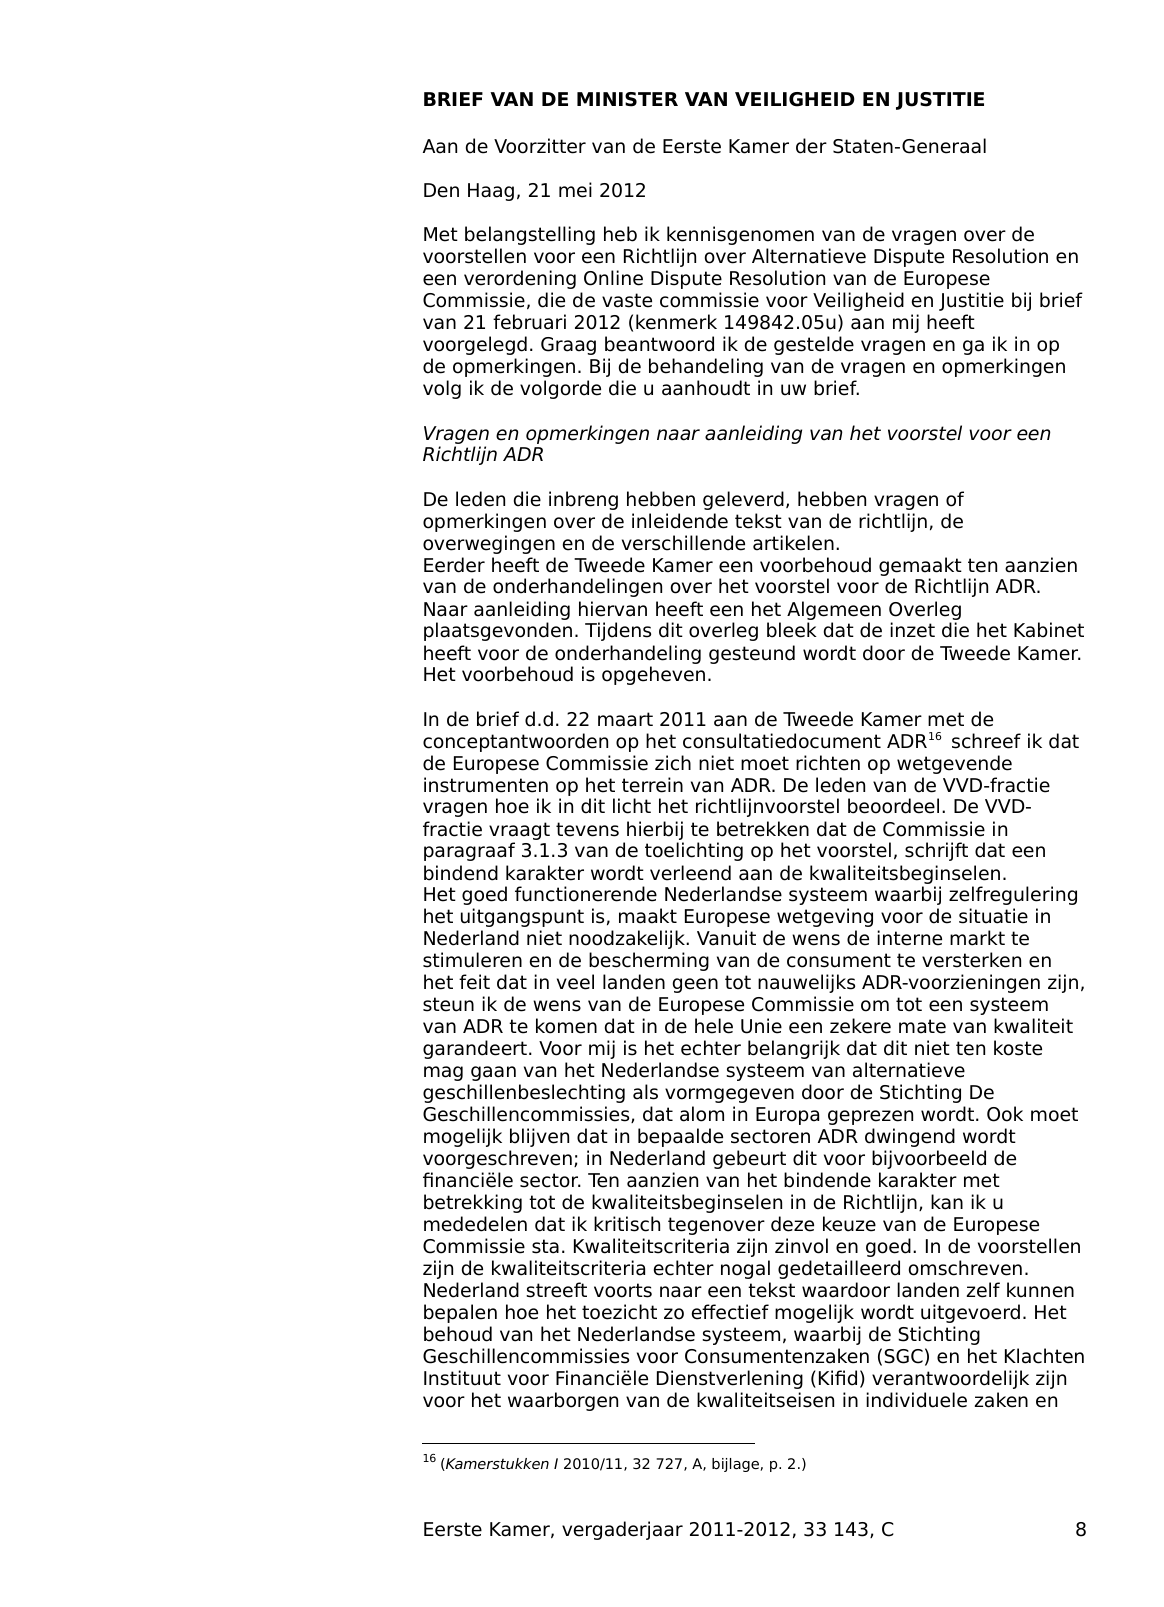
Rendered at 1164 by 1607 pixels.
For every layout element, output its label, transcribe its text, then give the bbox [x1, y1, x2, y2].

text Het goed functionerende Nederlandse systeem waarbij zelfregulering het uitgangspunt is, maakt Europese wetgeving voor de situatie in Nederland niet noodzakelijk. Vanuit de wens de interne markt te stimuleren en de bescherming van de consument te versterken en het feit dat in veel landen geen tot nauwelijks ADR-voorzieningen zijn, steun ik de wens van de Europese Commissie om tot een systeem van ADR te komen dat in de hele Unie een zekere mate van kwaliteit garandeert. Voor mij is het echter belangrijk dat dit niet ten koste mag gaan van het Nederlandse systeem van alternatieve geschillenbeslechting als vormgegeven door de Stichting De Geschillencommissies, dat alom in Europa geprezen wordt. Ook moet mogelijk blijven dat in bepaalde sectoren ADR dwingend wordt voorgeschreven; in Nederland gebeurt dit voor bijvoorbeeld de financiële sector. Ten aanzien van het bindende karakter met betrekking tot de kwaliteitsbeginselen in de Richtlijn, kan ik u mededelen dat ik kritisch tegenover deze keuze van de Europese Commissie sta. Kwaliteitscriteria zijn zinvol en goed. In de voorstellen zijn de kwaliteitscriteria echter nogal gedetailleerd omschreven. [422, 884, 1087, 1280]
text (Kamerstukken I 2010/11, 32 727, A, bijlage, p. 2.) [422, 1452, 1087, 1474]
subtitle Vragen en opmerkingen naar aanleiding van het voorstel voor een Richtlijn ADR [422, 422, 1087, 466]
text Den Haag, 21 mei 2012 [422, 180, 1087, 202]
text Aan de Voorzitter van de Eerste Kamer der Staten-Generaal [422, 136, 1087, 158]
text Nederland streeft voorts naar een tekst waardoor landen zelf kunnen bepalen hoe het toezicht zo effectief mogelijk wordt uitgevoerd. Het behoud van het Nederlandse systeem, waarbij de Stichting Geschillencommissies voor Consumentenzaken (SGC) en het Klachten Instituut voor Financiële Dienstverlening (Kifid) verantwoordelijk zijn voor het waarborgen van de kwaliteitseisen in individuele zaken en [422, 1280, 1087, 1412]
text De leden die inbreng hebben geleverd, hebben vragen of opmerkingen over de inleidende tekst van de richtlijn, de overwegingen en de verschillende artikelen. [422, 488, 1087, 554]
text In de brief d.d. 22 maart 2011 aan de Tweede Kamer met de conceptantwoorden op het consultatiedocument ADR schreef ik dat de Europese Commissie zich niet moet richten op wetgevende instrumenten op het terrein van ADR. De leden van de VVD-fractie vragen hoe ik in dit licht het richtlijnvoorstel beoordeel. De VVD-fractie vraagt tevens hierbij te betrekken dat de Commissie in paragraaf 3.1.3 van de toelichting op het voorstel, schrijft dat een bindend karakter wordt verleend aan de kwaliteitsbeginselen. [422, 708, 1087, 884]
text Eerder heeft de Tweede Kamer een voorbehoud gemaakt ten aanzien van de onderhandelingen over het voorstel voor de Richtlijn ADR. Naar aanleiding hiervan heeft een het Algemeen Overleg plaatsgevonden. Tijdens dit overleg bleek dat de inzet die het Kabinet heeft voor de onderhandeling gesteund wordt door de Tweede Kamer. Het voorbehoud is opgeheven. [422, 554, 1087, 686]
text Met belangstelling heb ik kennisgenomen van de vragen over de voorstellen voor een Richtlijn over Alternatieve Dispute Resolution en een verordening Online Dispute Resolution van de Europese Commissie, die de vaste commissie voor Veiligheid en Justitie bij brief van 21 februari 2012 (kenmerk 149842.05u) aan mij heeft voorgelegd. Graag beantwoord ik de gestelde vragen en ga ik in op de opmerkingen. Bij de behandeling van de vragen en opmerkingen volg ik de volgorde die u aanhoudt in uw brief. [422, 224, 1087, 400]
subtitle BRIEF VAN DE MINISTER VAN VEILIGHEID EN JUSTITIE [422, 89, 1087, 111]
